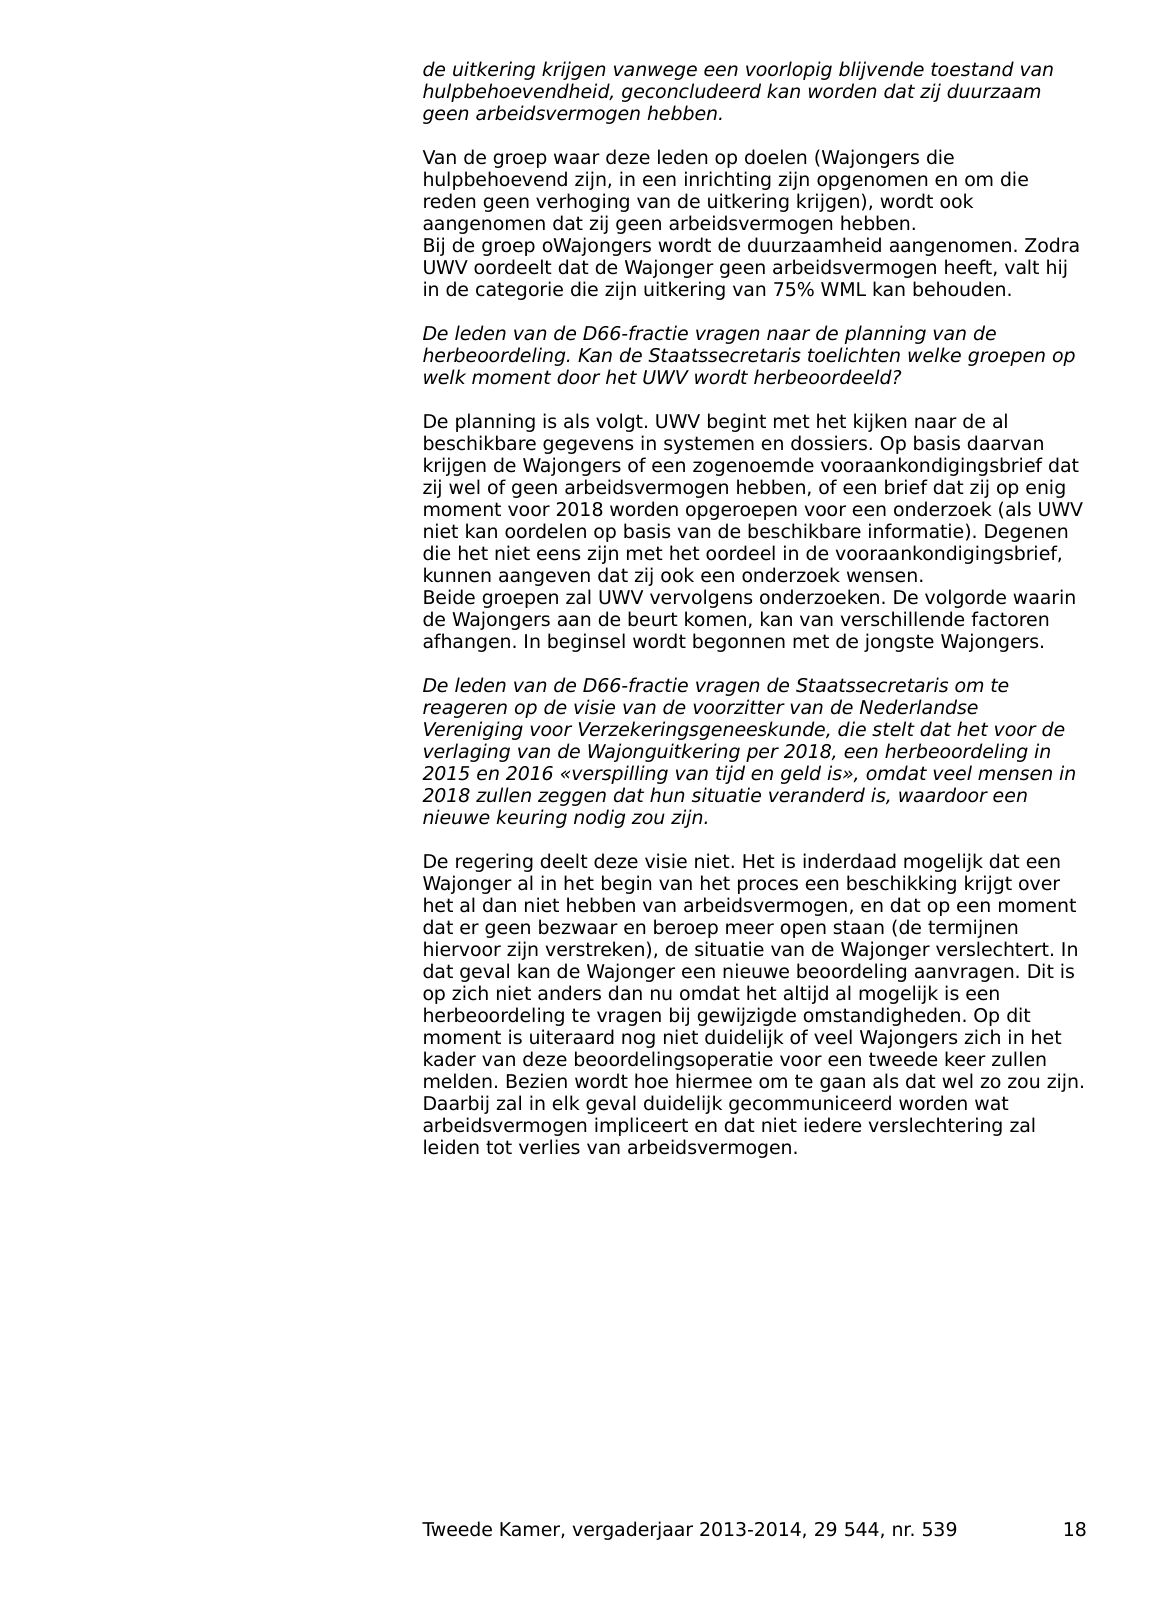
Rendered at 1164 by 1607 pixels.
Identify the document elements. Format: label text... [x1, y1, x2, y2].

text de uitkering krijgen vanwege een voorlopig blijvende toestand van hulpbehoevendheid, geconcludeerd kan worden dat zij duurzaam geen arbeidsvermogen hebben. [422, 59, 1087, 125]
text De planning is als volgt. UWV begint met het kijken naar de al beschikbare gegevens in systemen en dossiers. Op basis daarvan krijgen de Wajongers of een zogenoemde vooraankondigingsbrief dat zij wel of geen arbeidsvermogen hebben, of een brief dat zij op enig moment voor 2018 worden opgeroepen voor een onderzoek (als UWV niet kan oordelen op basis van de beschikbare informatie). Degenen die het niet eens zijn met het oordeel in de vooraankondigingsbrief, kunnen aangeven dat zij ook een onderzoek wensen. [422, 411, 1087, 587]
subtitle De leden van de D66-fractie vragen naar de planning van de herbeoordeling. Kan de Staatssecretaris toelichten welke groepen op welk moment door het UWV wordt herbeoordeeld? [422, 323, 1087, 389]
text Beide groepen zal UWV vervolgens onderzoeken. De volgorde waarin de Wajongers aan de beurt komen, kan van verschillende factoren afhangen. In beginsel wordt begonnen met de jongste Wajongers. [422, 587, 1087, 653]
text De regering deelt deze visie niet. Het is inderdaad mogelijk dat een Wajonger al in het begin van het proces een beschikking krijgt over het al dan niet hebben van arbeidsvermogen, en dat op een moment dat er geen bezwaar en beroep meer open staan (de termijnen hiervoor zijn verstreken), de situatie van de Wajonger verslechtert. In dat geval kan de Wajonger een nieuwe beoordeling aanvragen. Dit is op zich niet anders dan nu omdat het altijd al mogelijk is een herbeoordeling te vragen bij gewijzigde omstandigheden. Op dit moment is uiteraard nog niet duidelijk of veel Wajongers zich in het kader van deze beoordelingsoperatie voor een tweede keer zullen melden. Bezien wordt hoe hiermee om te gaan als dat wel zo zou zijn. Daarbij zal in elk geval duidelijk gecommuniceerd worden wat arbeidsvermogen impliceert en dat niet iedere verslechtering zal leiden tot verlies van arbeidsvermogen. [422, 851, 1087, 1159]
text Bij de groep oWajongers wordt de duurzaamheid aangenomen. Zodra UWV oordeelt dat de Wajonger geen arbeidsvermogen heeft, valt hij in de categorie die zijn uitkering van 75% WML kan behouden. [422, 235, 1087, 301]
text De leden van de D66-fractie vragen de Staatssecretaris om te reageren op de visie van de voorzitter van de Nederlandse Vereniging voor Verzekeringsgeneeskunde, die stelt dat het voor de verlaging van de Wajonguitkering per 2018, een herbeoordeling in 2015 en 2016 «verspilling van tijd en geld is», omdat veel mensen in 2018 zullen zeggen dat hun situatie veranderd is, waardoor een nieuwe keuring nodig zou zijn. [422, 675, 1087, 829]
text Van de groep waar deze leden op doelen (Wajongers die hulpbehoevend zijn, in een inrichting zijn opgenomen en om die reden geen verhoging van de uitkering krijgen), wordt ook aangenomen dat zij geen arbeidsvermogen hebben. [422, 147, 1087, 235]
